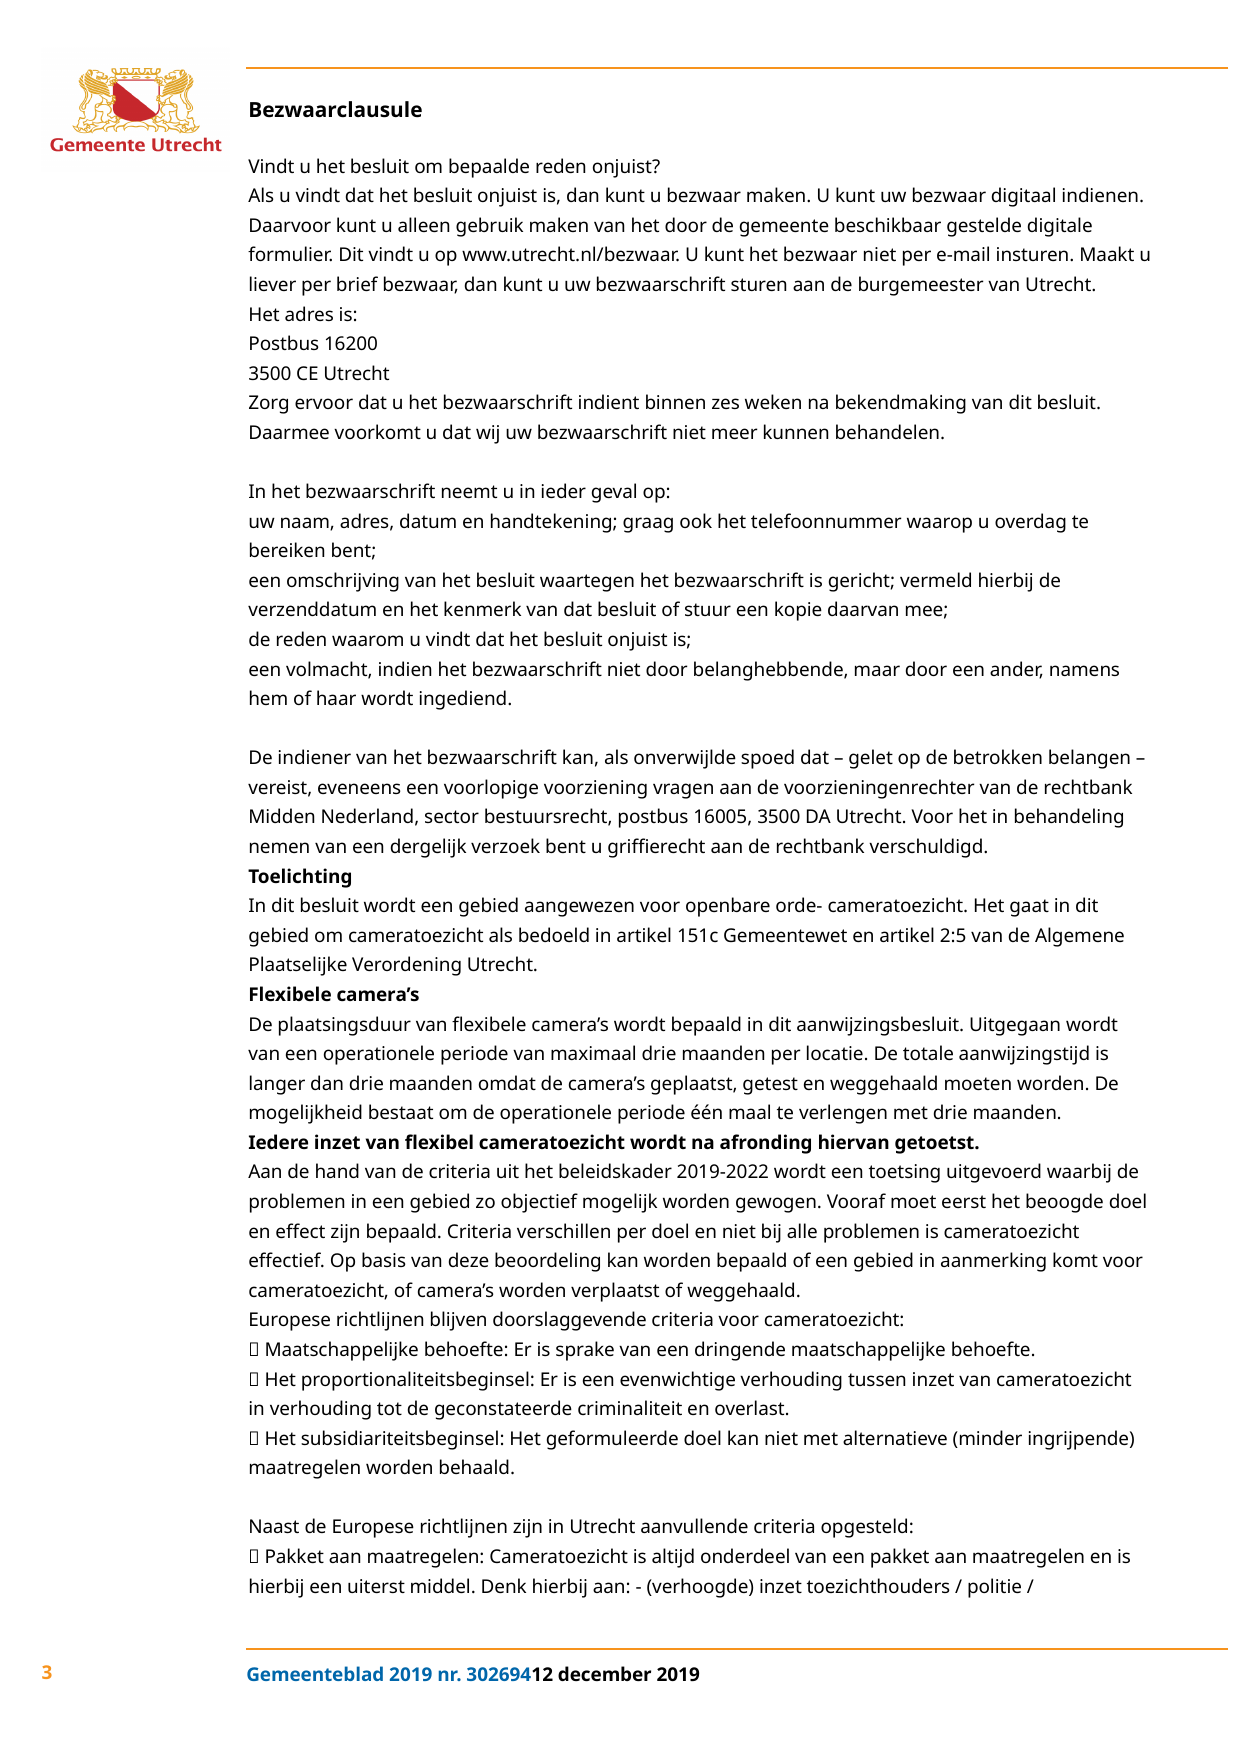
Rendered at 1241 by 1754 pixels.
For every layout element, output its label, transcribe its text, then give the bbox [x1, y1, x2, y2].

text Europese richtlijnen blijven doorslaggevende criteria voor cameratoezicht: [248, 1307, 1152, 1332]
text Het adres is: [248, 301, 1152, 327]
text In dit besluit wordt een gebied aangewezen voor openbare orde- cameratoezicht. Het gaat in dit gebied om cameratoezicht als bedoeld in artikel 151c Gemeentewet en artikel 2:5 van de Algemene Plaatselijke Verordening Utrecht. [248, 892, 1152, 977]
text de reden waarom u vindt dat het besluit onjuist is; [248, 626, 1152, 652]
text Iedere inzet van flexibel cameratoezicht wordt na afronding hiervan getoetst. [248, 1129, 1152, 1155]
picture [41, 47, 231, 172]
text een omschrijving van het besluit waartegen het bezwaarschrift is gericht; vermeld hierbij de verzenddatum en het kenmerk van dat besluit of stuur een kopie daarvan mee; [248, 567, 1152, 622]
text Bezwaarclausule [248, 95, 1152, 123]
text 3500 CE Utrecht [248, 360, 1152, 386]
text  Maatschappelijke behoefte: Er is sprake van een dringende maatschappelijke behoefte. [248, 1336, 1152, 1362]
text Postbus 16200 [248, 330, 1152, 356]
text De indiener van het bezwaarschrift kan, als onverwijlde spoed dat – gelet op de betrokken belangen – vereist, eveneens een voorlopige voorziening vragen aan de voorzieningenrechter van de rechtbank Midden Nederland, sector bestuursrecht, postbus 16005, 3500 DA Utrecht. Voor het in behandeling nemen van een dergelijk verzoek bent u griffierecht aan de rechtbank verschuldigd. [248, 744, 1152, 859]
text Vindt u het besluit om bepaalde reden onjuist? [248, 153, 1152, 179]
text Zorg ervoor dat u het bezwaarschrift indient binnen zes weken na bekendmaking van dit besluit. Daarmee voorkomt u dat wij uw bezwaarschrift niet meer kunnen behandelen. [248, 389, 1152, 445]
text uw naam, adres, datum en handtekening; graag ook het telefoonnummer waarop u overdag te bereiken bent; [248, 508, 1152, 563]
text In het bezwaarschrift neemt u in ieder geval op: [248, 478, 1152, 504]
text Naast de Europese richtlijnen zijn in Utrecht aanvullende criteria opgesteld: [248, 1514, 1152, 1539]
text Toelichting [248, 863, 1152, 889]
text  Het proportionaliteitsbeginsel: Er is een evenwichtige verhouding tussen inzet van cameratoezicht in verhouding tot de geconstateerde criminaliteit en overlast. [248, 1366, 1152, 1421]
text Flexibele camera’s [248, 981, 1152, 1007]
text Aan de hand van de criteria uit het beleidskader 2019-2022 wordt een toetsing uitgevoerd waarbij de problemen in een gebied zo objectief mogelijk worden gewogen. Vooraf moet eerst het beoogde doel en effect zijn bepaald. Criteria verschillen per doel en niet bij alle problemen is cameratoezicht effectief. Op basis van deze beoordeling kan worden bepaald of een gebied in aanmerking komt voor cameratoezicht, of camera’s worden verplaatst of weggehaald. [248, 1159, 1152, 1303]
text  Pakket aan maatregelen: Cameratoezicht is altijd onderdeel van een pakket aan maatregelen en is hierbij een uiterst middel. Denk hierbij aan: - (verhoogde) inzet toezichthouders / politie / [248, 1543, 1152, 1599]
text een volmacht, indien het bezwaarschrift niet door belanghebbende, maar door een ander, namens hem of haar wordt ingediend. [248, 656, 1152, 711]
text  Het subsidiariteitsbeginsel: Het geformuleerde doel kan niet met alternatieve (minder ingrijpende) maatregelen worden behaald. [248, 1425, 1152, 1480]
text Als u vindt dat het besluit onjuist is, dan kunt u bezwaar maken. U kunt uw bezwaar digitaal indienen. Daarvoor kunt u alleen gebruik maken van het door de gemeente beschikbaar gestelde digitale formulier. Dit vindt u op www.utrecht.nl/bezwaar. U kunt het bezwaar niet per e-mail insturen. Maakt u liever per brief bezwaar, dan kunt u uw bezwaarschrift sturen aan de burgemeester van Utrecht. [248, 182, 1152, 297]
text De plaatsingsduur van flexibele camera’s wordt bepaald in dit aanwijzingsbesluit. Uitgegaan wordt van een operationele periode van maximaal drie maanden per locatie. De totale aanwijzingstijd is langer dan drie maanden omdat de camera’s geplaatst, getest en weggehaald moeten worden. De mogelijkheid bestaat om de operationele periode één maal te verlengen met drie maanden. [248, 1011, 1152, 1125]
